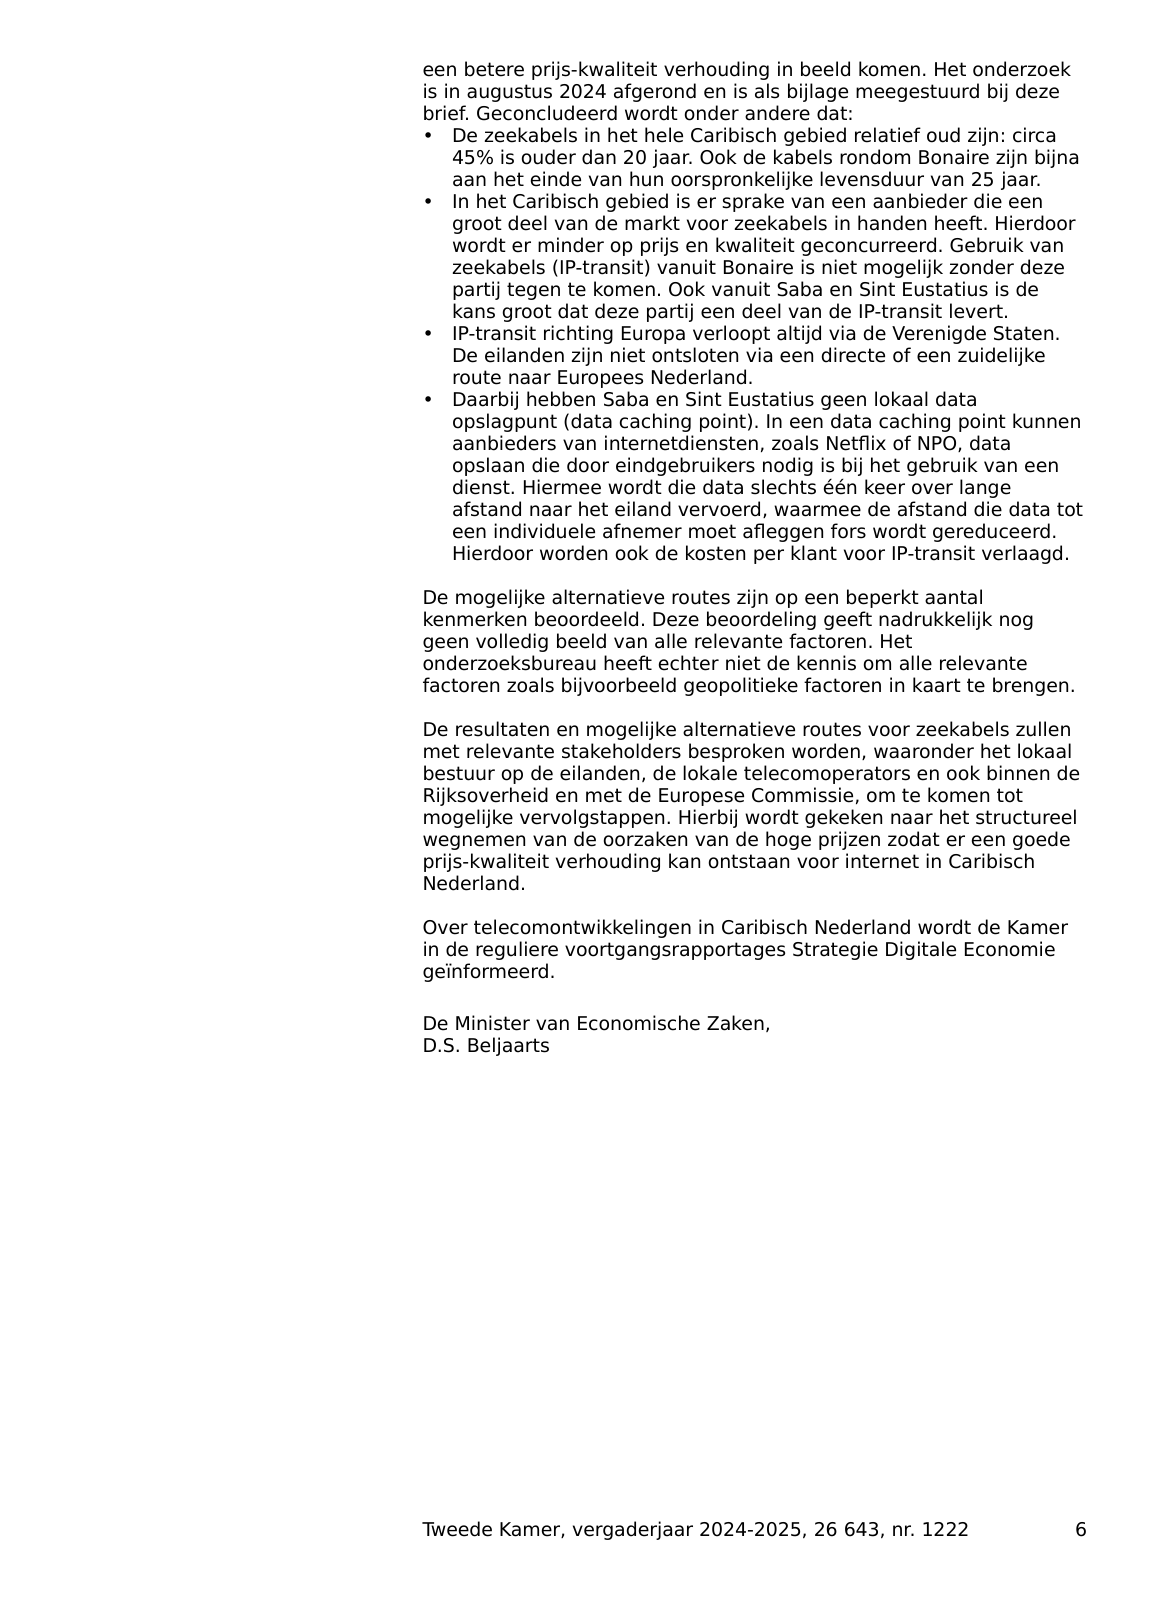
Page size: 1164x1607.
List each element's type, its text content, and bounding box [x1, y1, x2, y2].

text De Minister van Economische Zaken, D.S. Beljaarts [422, 1013, 1087, 1057]
text De resultaten en mogelijke alternatieve routes voor zeekabels zullen met relevante stakeholders besproken worden, waaronder het lokaal bestuur op de eilanden, de lokale telecomoperators en ook binnen de Rijksoverheid en met de Europese Commissie, om te komen tot mogelijke vervolgstappen. Hierbij wordt gekeken naar het structureel wegnemen van de oorzaken van de hoge prijzen zodat er een goede prijs-kwaliteit verhouding kan ontstaan voor internet in Caribisch Nederland. [422, 719, 1087, 895]
text Over telecomontwikkelingen in Caribisch Nederland wordt de Kamer in de reguliere voortgangsrapportages Strategie Digitale Economie geïnformeerd. [422, 917, 1087, 983]
text • IP-transit richting Europa verloopt altijd via de Verenigde Staten. De eilanden zijn niet ontsloten via een directe of een zuidelijke route naar Europees Nederland. [422, 323, 1087, 389]
text een betere prijs-kwaliteit verhouding in beeld komen. Het onderzoek is in augustus 2024 afgerond en is als bijlage meegestuurd bij deze brief. Geconcludeerd wordt onder andere dat: [422, 59, 1087, 125]
text • In het Caribisch gebied is er sprake van een aanbieder die een groot deel van de markt voor zeekabels in handen heeft. Hierdoor wordt er minder op prijs en kwaliteit geconcurreerd. Gebruik van zeekabels (IP-transit) vanuit Bonaire is niet mogelijk zonder deze partij tegen te komen. Ook vanuit Saba en Sint Eustatius is de kans groot dat deze partij een deel van de IP-transit levert. [422, 191, 1087, 323]
text • De zeekabels in het hele Caribisch gebied relatief oud zijn: circa 45% is ouder dan 20 jaar. Ook de kabels rondom Bonaire zijn bijna aan het einde van hun oorspronkelijke levensduur van 25 jaar. [422, 125, 1087, 191]
text De mogelijke alternatieve routes zijn op een beperkt aantal kenmerken beoordeeld. Deze beoordeling geeft nadrukkelijk nog geen volledig beeld van alle relevante factoren. Het onderzoeksbureau heeft echter niet de kennis om alle relevante factoren zoals bijvoorbeeld geopolitieke factoren in kaart te brengen. [422, 587, 1087, 697]
text • Daarbij hebben Saba en Sint Eustatius geen lokaal data opslagpunt (data caching point). In een data caching point kunnen aanbieders van internetdiensten, zoals Netflix of NPO, data opslaan die door eindgebruikers nodig is bij het gebruik van een dienst. Hiermee wordt die data slechts één keer over lange afstand naar het eiland vervoerd, waarmee de afstand die data tot een individuele afnemer moet afleggen fors wordt gereduceerd. Hierdoor worden ook de kosten per klant voor IP-transit verlaagd. [422, 389, 1087, 564]
